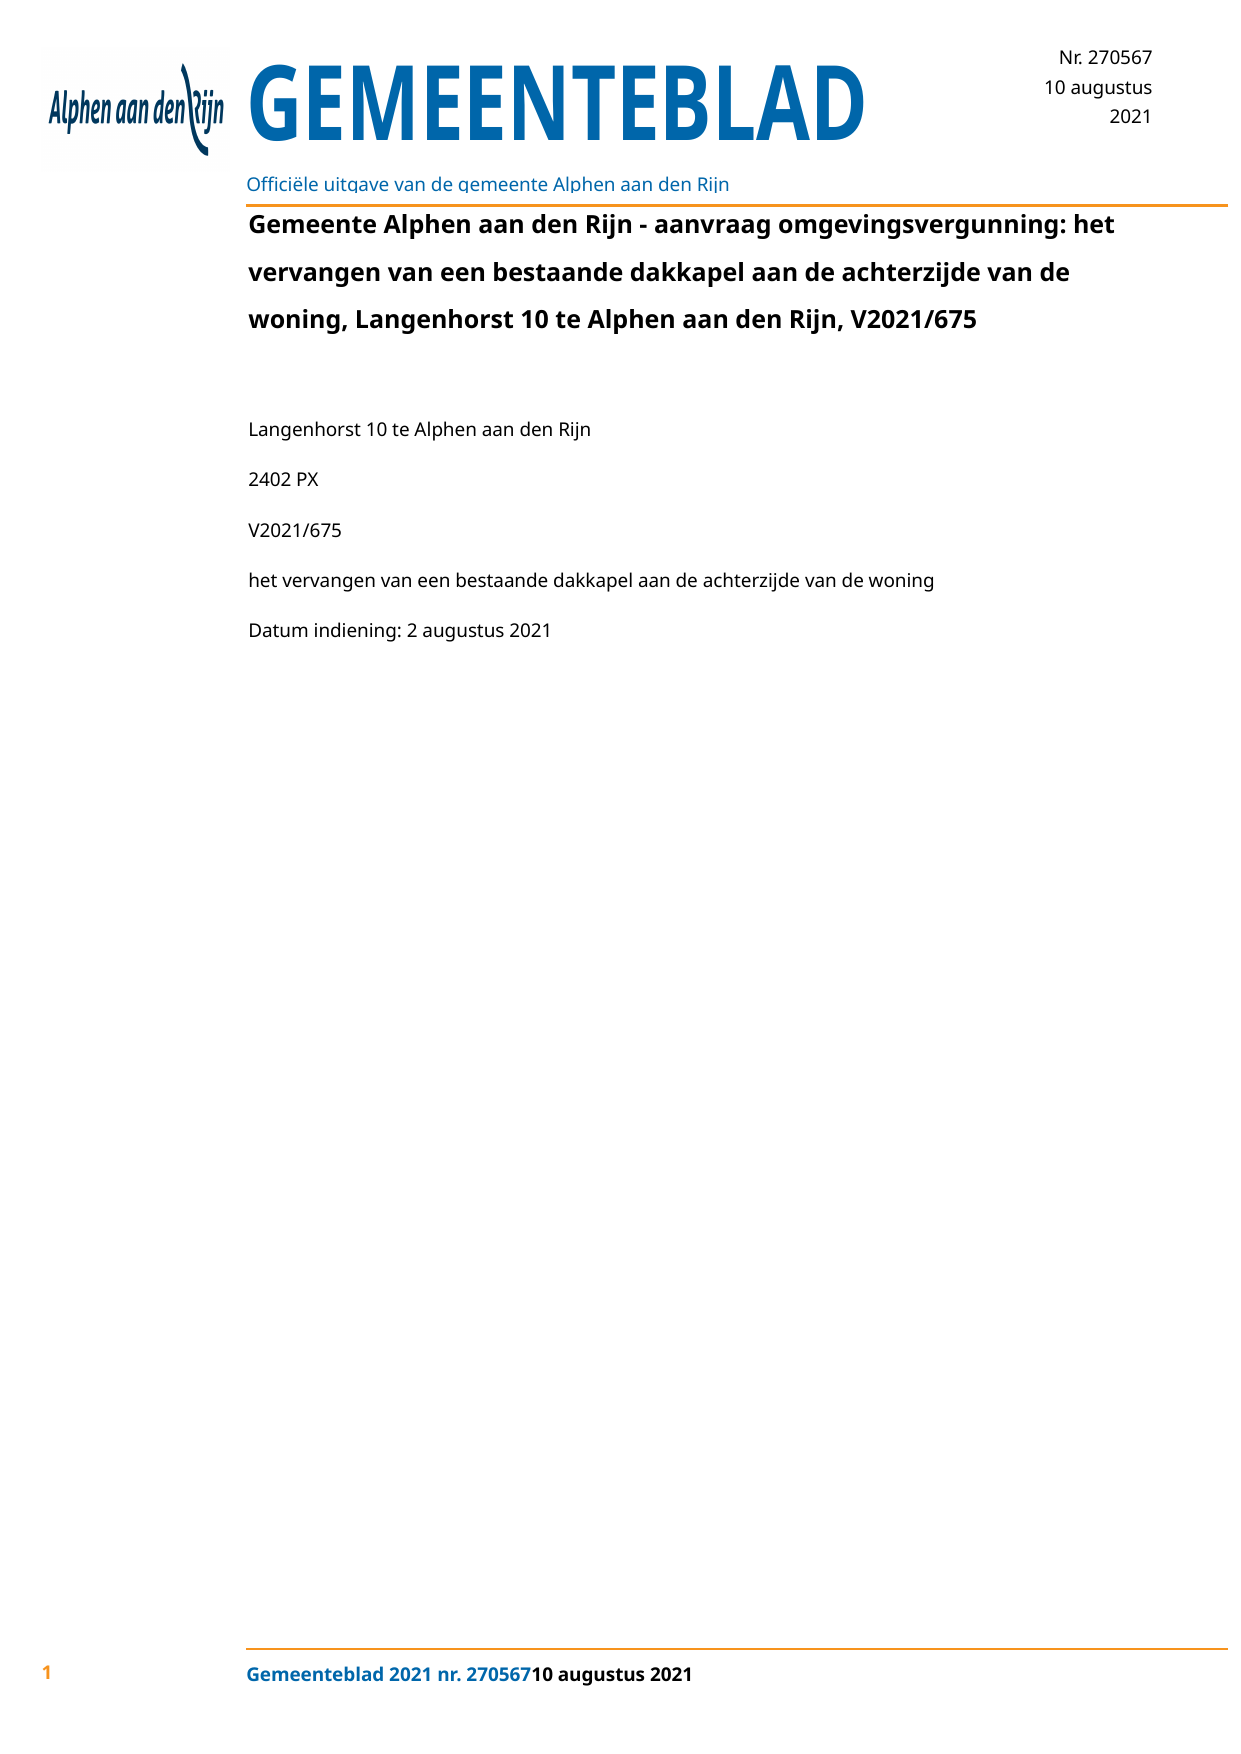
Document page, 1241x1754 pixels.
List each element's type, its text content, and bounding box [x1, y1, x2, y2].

text Gemeente Alphen aan den Rijn - aanvraag omgevingsvergunning: het vervangen van een bestaande dakkapel aan de achterzijde van de woning, Langenhorst 10 te Alphen aan den Rijn, V2021/675 [248, 207, 1152, 336]
text V2021/675 [248, 517, 1152, 542]
text Langenhorst 10 te Alphen aan den Rijn [248, 416, 1152, 442]
text 2402 PX [248, 466, 1152, 492]
picture [41, 47, 231, 172]
text het vervangen van een bestaande dakkapel aan de achterzijde van de woning [248, 567, 1152, 593]
text Datum indiening: 2 augustus 2021 [248, 618, 1152, 643]
